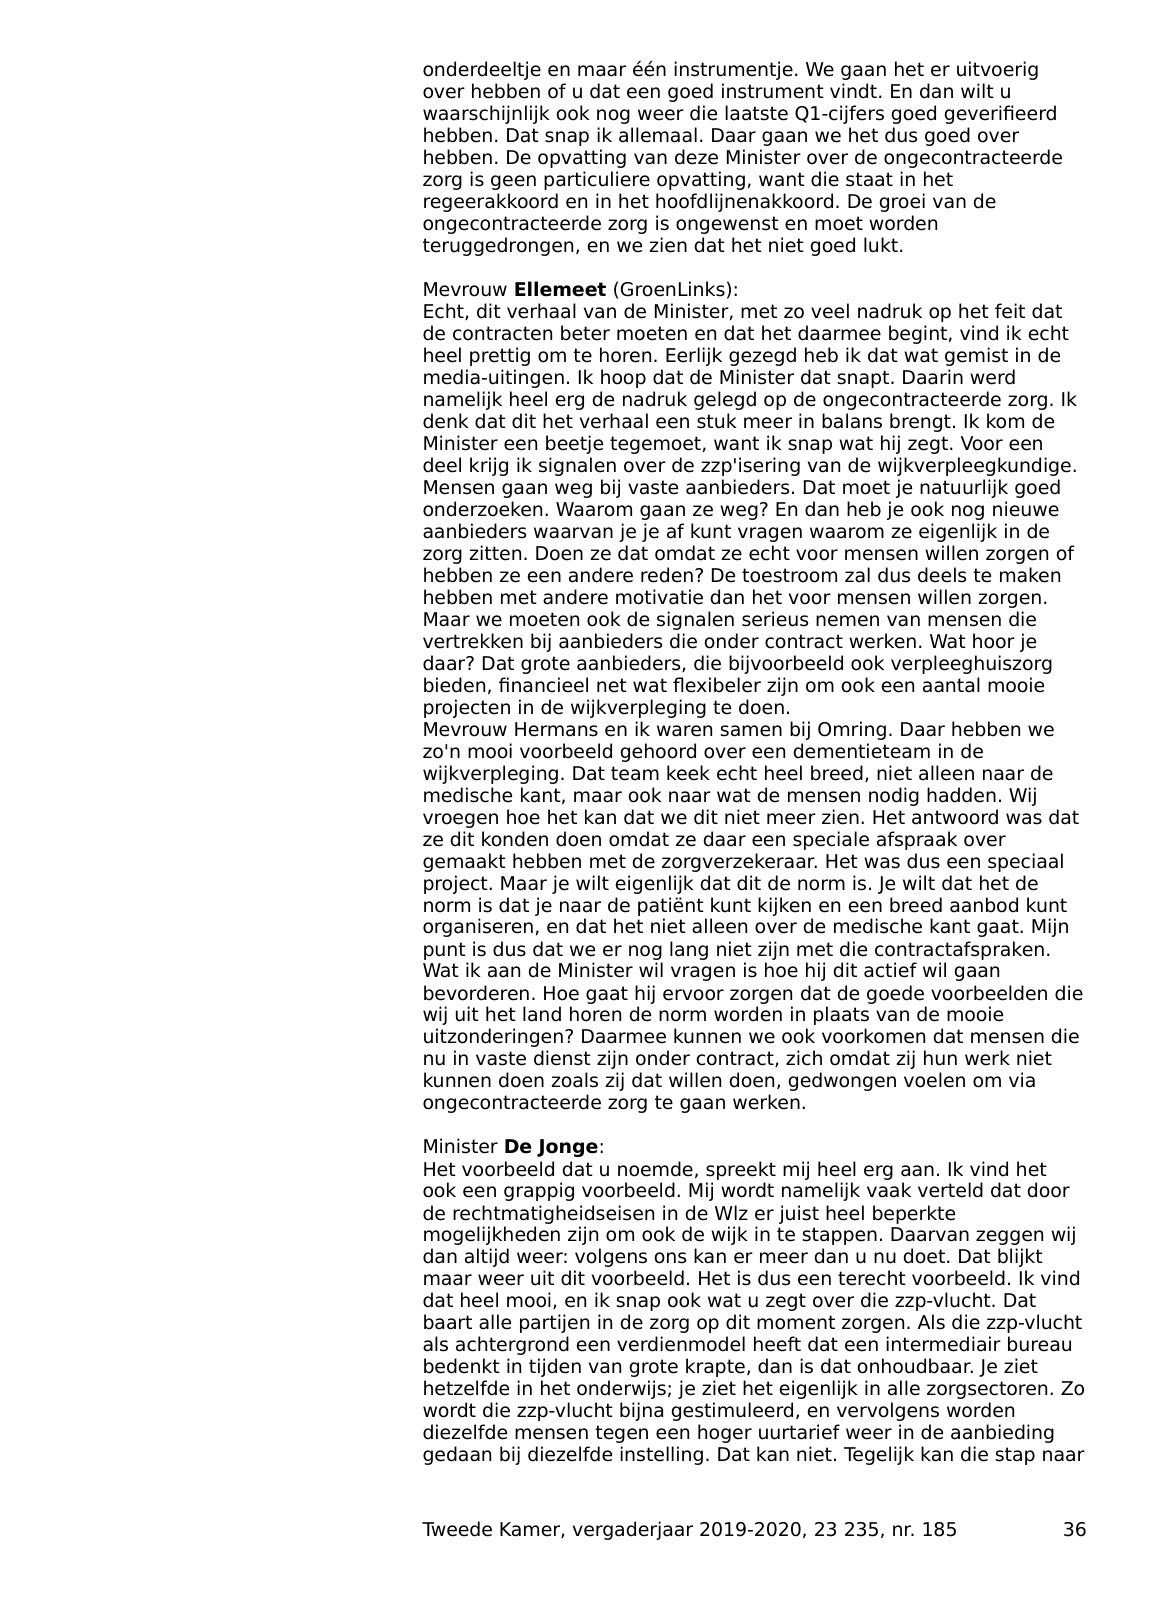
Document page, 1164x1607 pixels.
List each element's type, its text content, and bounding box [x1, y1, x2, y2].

text Echt, dit verhaal van de Minister, met zo veel nadruk op het feit dat de contracten beter moeten en dat het daarmee begint, vind ik echt heel prettig om te horen. Eerlijk gezegd heb ik dat wat gemist in de media-uitingen. Ik hoop dat de Minister dat snapt. Daarin werd namelijk heel erg de nadruk gelegd op de ongecontracteerde zorg. Ik denk dat dit het verhaal een stuk meer in balans brengt. Ik kom de Minister een beetje tegemoet, want ik snap wat hij zegt. Voor een deel krijg ik signalen over de zzp'isering van de wijkverpleegkundige. Mensen gaan weg bij vaste aanbieders. Dat moet je natuurlijk goed onderzoeken. Waarom gaan ze weg? En dan heb je ook nog nieuwe aanbieders waarvan je je af kunt vragen waarom ze eigenlijk in de zorg zitten. Doen ze dat omdat ze echt voor mensen willen zorgen of hebben ze een andere reden? De toestroom zal dus deels te maken hebben met andere motivatie dan het voor mensen willen zorgen. Maar we moeten ook de signalen serieus nemen van mensen die vertrekken bij aanbieders die onder contract werken. Wat hoor je daar? Dat grote aanbieders, die bijvoorbeeld ook verpleeghuiszorg bieden, financieel net wat flexibeler zijn om ook een aantal mooie projecten in de wijkverpleging te doen. [422, 301, 1087, 719]
text Mevrouw Hermans en ik waren samen bij Omring. Daar hebben we zo'n mooi voorbeeld gehoord over een dementieteam in de wijkverpleging. Dat team keek echt heel breed, niet alleen naar de medische kant, maar ook naar wat de mensen nodig hadden. Wij vroegen hoe het kan dat we dit niet meer zien. Het antwoord was dat ze dit konden doen omdat ze daar een speciale afspraak over gemaakt hebben met de zorgverzekeraar. Het was dus een speciaal project. Maar je wilt eigenlijk dat dit de norm is. Je wilt dat het de norm is dat je naar de patiënt kunt kijken en een breed aanbod kunt organiseren, en dat het niet alleen over de medische kant gaat. Mijn punt is dus dat we er nog lang niet zijn met die contractafspraken. Wat ik aan de Minister wil vragen is hoe hij dit actief wil gaan bevorderen. Hoe gaat hij ervoor zorgen dat de goede voorbeelden die wij uit het land horen de norm worden in plaats van de mooie uitzonderingen? Daarmee kunnen we ook voorkomen dat mensen die nu in vaste dienst zijn onder contract, zich omdat zij hun werk niet kunnen doen zoals zij dat willen doen, gedwongen voelen om via ongecontracteerde zorg te gaan werken. [422, 719, 1087, 1114]
text Mevrouw Ellemeet (GroenLinks): [422, 279, 1087, 301]
text Minister De Jonge: [422, 1136, 1087, 1158]
text Het voorbeeld dat u noemde, spreekt mij heel erg aan. Ik vind het ook een grappig voorbeeld. Mij wordt namelijk vaak verteld dat door de rechtmatigheidseisen in de Wlz er juist heel beperkte mogelijkheden zijn om ook de wijk in te stappen. Daarvan zeggen wij dan altijd weer: volgens ons kan er meer dan u nu doet. Dat blijkt maar weer uit dit voorbeeld. Het is dus een terecht voorbeeld. Ik vind dat heel mooi, en ik snap ook wat u zegt over die zzp-vlucht. Dat baart alle partijen in de zorg op dit moment zorgen. Als die zzp-vlucht als achtergrond een verdienmodel heeft dat een intermediair bureau bedenkt in tijden van grote krapte, dan is dat onhoudbaar. Je ziet hetzelfde in het onderwijs; je ziet het eigenlijk in alle zorgsectoren. Zo wordt die zzp-vlucht bijna gestimuleerd, en vervolgens worden diezelfde mensen tegen een hoger uurtarief weer in de aanbieding gedaan bij diezelfde instelling. Dat kan niet. Tegelijk kan die stap naar [422, 1158, 1087, 1466]
text onderdeeltje en maar één instrumentje. We gaan het er uitvoerig over hebben of u dat een goed instrument vindt. En dan wilt u waarschijnlijk ook nog weer die laatste Q1-cijfers goed geverifieerd hebben. Dat snap ik allemaal. Daar gaan we het dus goed over hebben. De opvatting van deze Minister over de ongecontracteerde zorg is geen particuliere opvatting, want die staat in het regeerakkoord en in het hoofdlijnenakkoord. De groei van de ongecontracteerde zorg is ongewenst en moet worden teruggedrongen, en we zien dat het niet goed lukt. [422, 59, 1087, 257]
